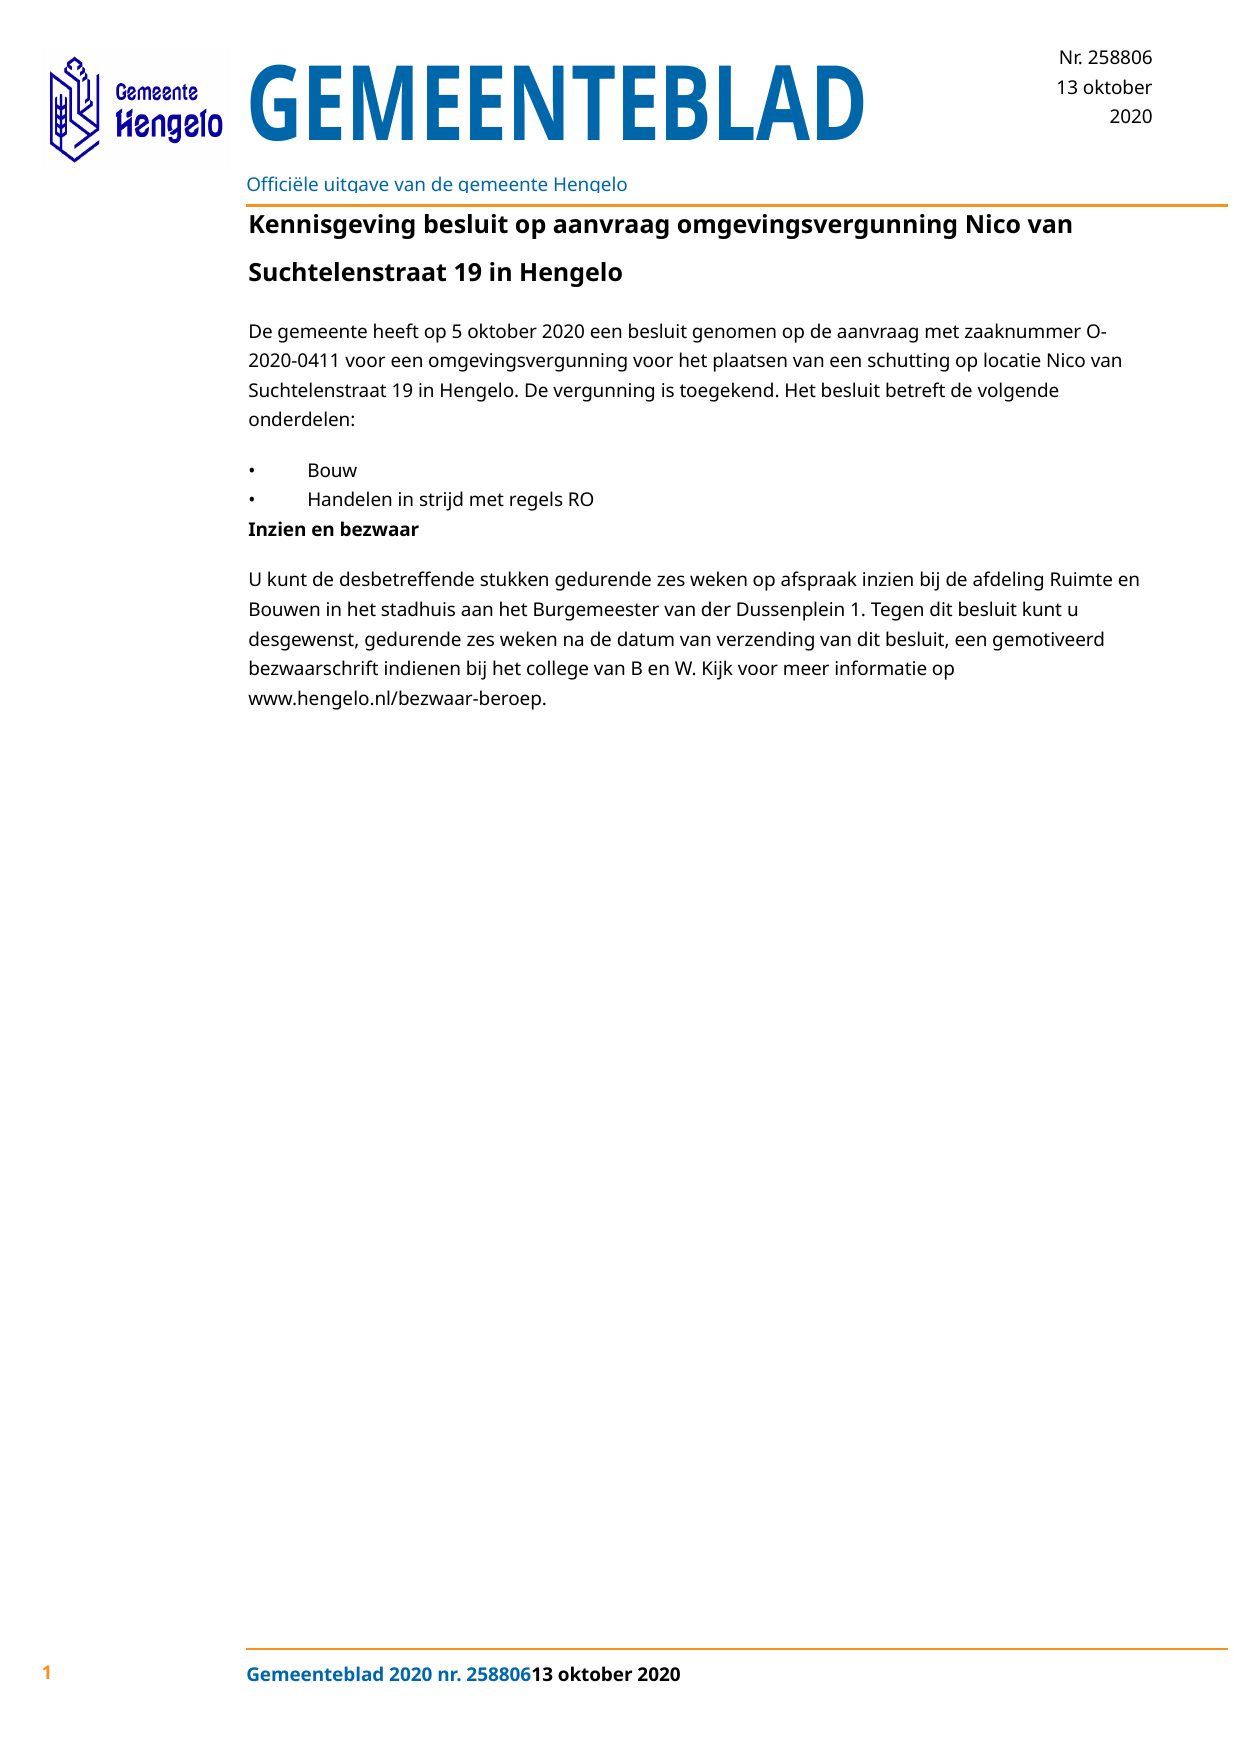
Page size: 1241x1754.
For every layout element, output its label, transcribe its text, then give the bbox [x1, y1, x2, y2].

text Inzien en bezwaar [248, 516, 1152, 542]
list Bouw [248, 457, 1152, 483]
list Handelen in strijd met regels RO [248, 487, 1152, 512]
text U kunt de desbetreffende stukken gedurende zes weken op afspraak inzien bij de afdeling Ruimte en Bouwen in het stadhuis aan het Burgemeester van der Dussenplein 1. Tegen dit besluit kunt u desgewenst, gedurende zes weken na de datum van verzending van dit besluit, een gemotiveerd bezwaarschrift indienen bij het college van B en W. Kijk voor meer informatie op www.hengelo.nl/bezwaar-beroep. [248, 567, 1152, 711]
text Kennisgeving besluit op aanvraag omgevingsvergunning Nico van Suchtelenstraat 19 in Hengelo [248, 207, 1152, 288]
picture [41, 47, 231, 172]
text De gemeente heeft op 5 oktober 2020 een besluit genomen op de aanvraag met zaaknummer O-2020-0411 voor een omgevingsvergunning voor het plaatsen van een schutting op locatie Nico van Suchtelenstraat 19 in Hengelo. De vergunning is toegekend. Het besluit betreft de volgende onderdelen: [248, 318, 1152, 432]
